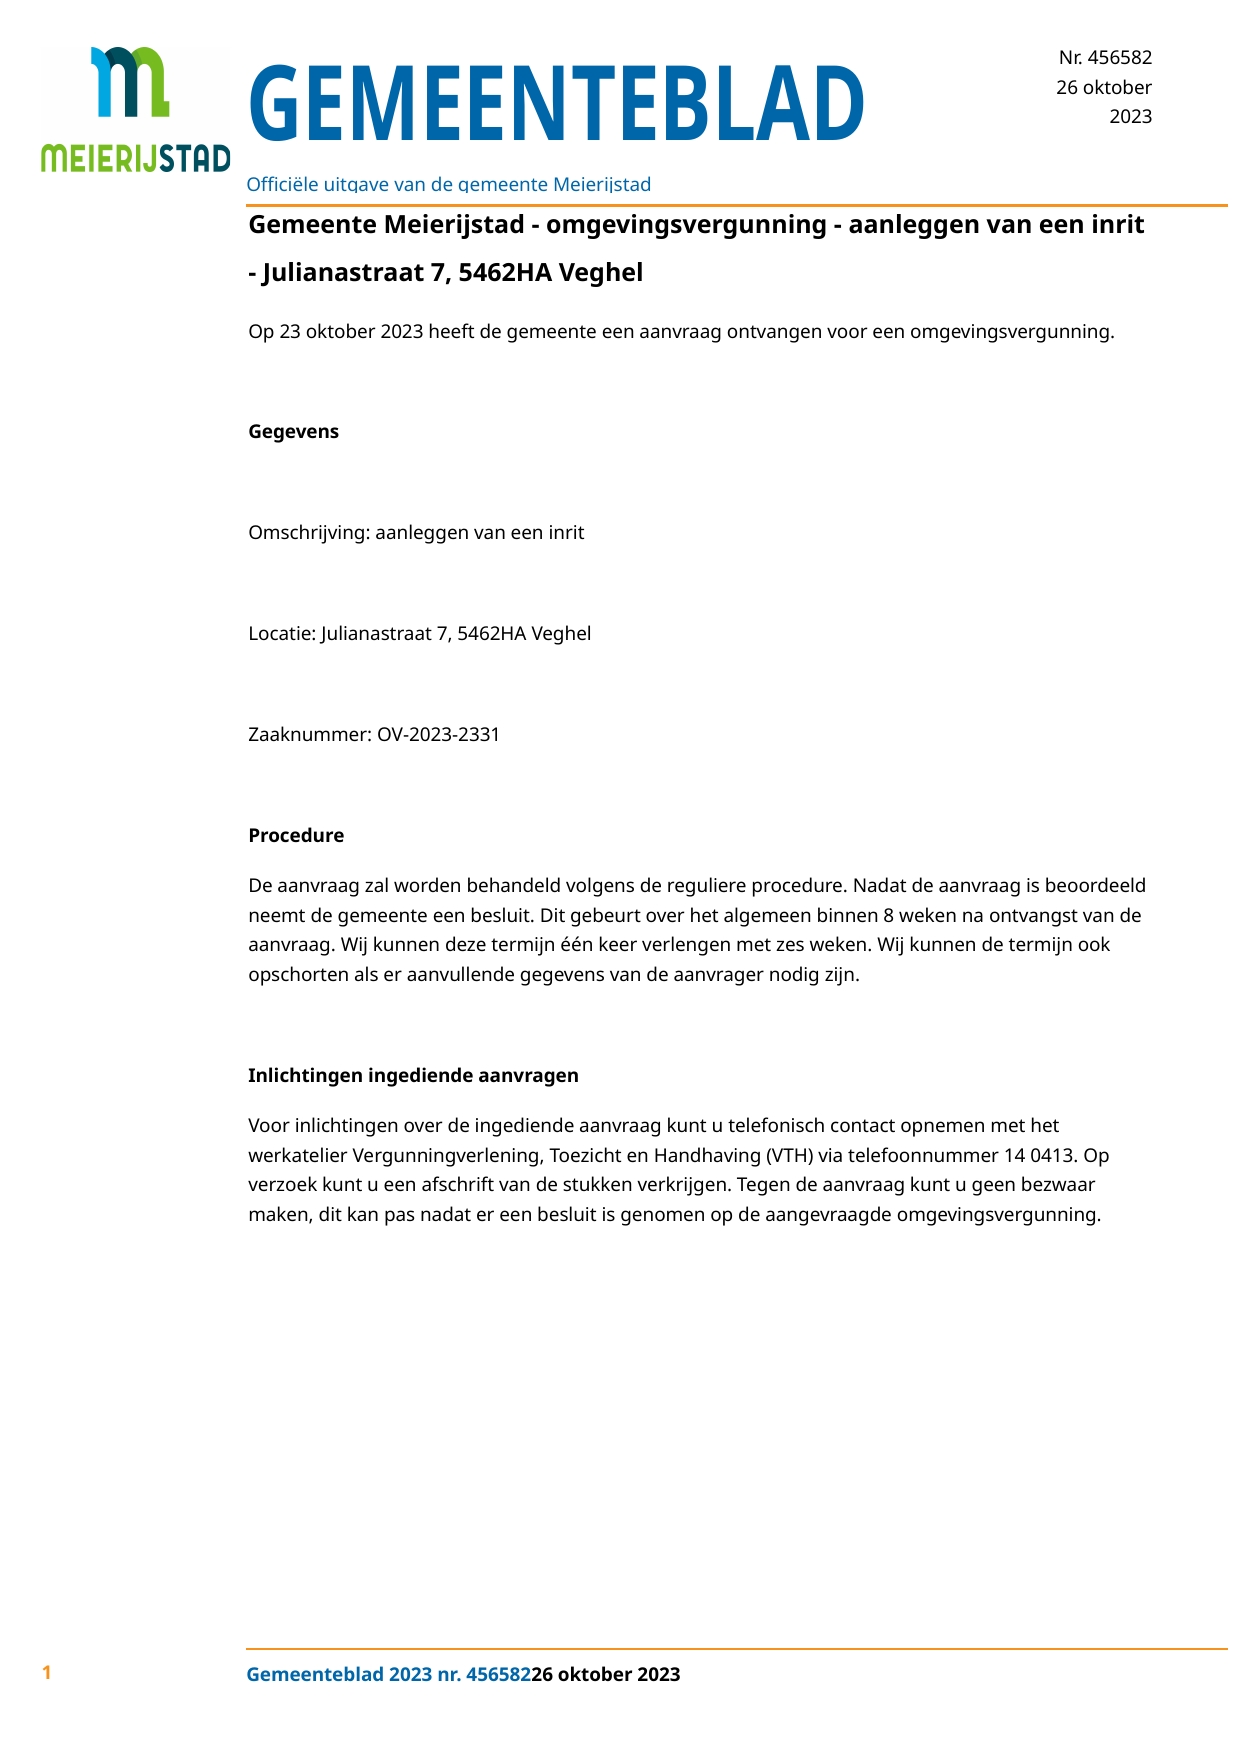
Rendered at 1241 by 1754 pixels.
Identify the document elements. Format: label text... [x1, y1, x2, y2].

text Op 23 oktober 2023 heeft de gemeente een aanvraag ontvangen voor een omgevingsvergunning. [248, 318, 1152, 344]
text Gegevens [248, 419, 1152, 444]
text Omschrijving: aanleggen van een inrit [248, 519, 1152, 545]
text De aanvraag zal worden behandeld volgens de reguliere procedure. Nadat de aanvraag is beoordeeld neemt de gemeente een besluit. Dit gebeurt over het algemeen binnen 8 weken na ontvangst van de aanvraag. Wij kunnen deze termijn één keer verlengen met zes weken. Wij kunnen de termijn ook opschorten als er aanvullende gegevens van de aanvrager nodig zijn. [248, 872, 1152, 987]
text Voor inlichtingen over de ingediende aanvraag kunt u telefonisch contact opnemen met het werkatelier Vergunningverlening, Toezicht en Handhaving (VTH) via telefoonnummer 14 0413. Op verzoek kunt u een afschrift van de stukken verkrijgen. Tegen de aanvraag kunt u geen bezwaar maken, dit kan pas nadat er een besluit is genomen op de aangevraagde omgevingsvergunning. [248, 1112, 1152, 1227]
text Inlichtingen ingediende aanvragen [248, 1062, 1152, 1088]
text Procedure [248, 822, 1152, 848]
text Locatie: Julianastraat 7, 5462HA Veghel [248, 620, 1152, 646]
text Gemeente Meierijstad - omgevingsvergunning - aanleggen van een inrit - Julianastraat 7, 5462HA Veghel [248, 207, 1152, 288]
picture [41, 47, 231, 172]
text Zaaknummer: OV-2023-2331 [248, 721, 1152, 747]
